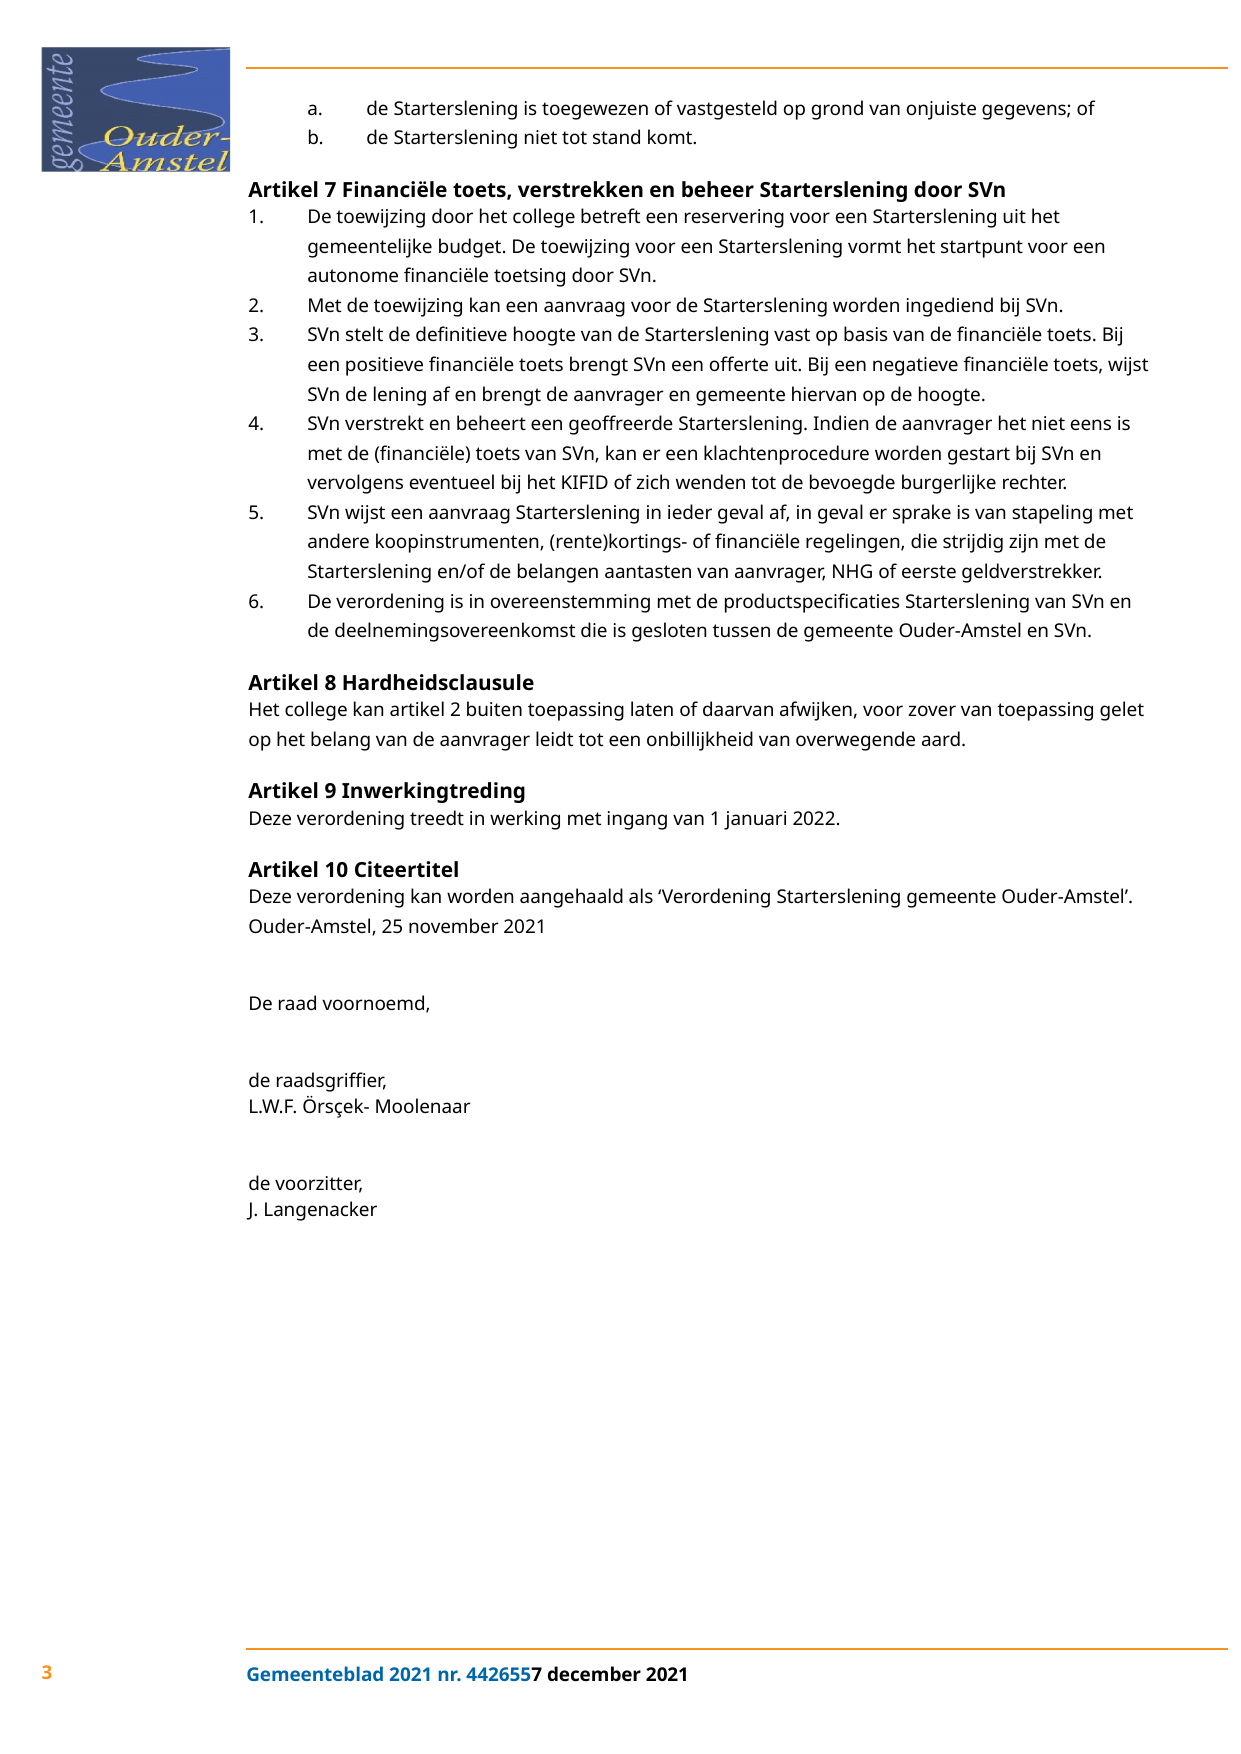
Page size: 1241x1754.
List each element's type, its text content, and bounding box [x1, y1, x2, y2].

list SVn verstrekt en beheert een geoffreerde Starterslening. Indien de aanvrager het niet eens is met de (financiële) toets van SVn, kan er een klachtenprocedure worden gestart bij SVn en vervolgens eventueel bij het KIFID of zich wenden tot de bevoegde burgerlijke rechter. [248, 410, 1152, 495]
text Het college kan artikel 2 buiten toepassing laten of daarvan afwijken, voor zover van toepassing gelet op het belang van de aanvrager leidt tot een onbillijkheid van overwegende aard. [248, 696, 1152, 752]
text Artikel 8 Hardheidsclausule [248, 668, 1152, 696]
list De verordening is in overeenstemming met de productspecificaties Starterslening van SVn en de deelnemingsovereenkomst die is gesloten tussen de gemeente Ouder-Amstel en SVn. [248, 588, 1152, 643]
list SVn wijst een aanvraag Starterslening in ieder geval af, in geval er sprake is van stapeling met andere koopinstrumenten, (rente)kortings- of financiële regelingen, die strijdig zijn met de Starterslening en/of de belangen aantasten van aanvrager, NHG of eerste geldverstrekker. [248, 499, 1152, 584]
text de raadsgriffier, [248, 1067, 1152, 1093]
text Artikel 9 Inwerkingtreding [248, 776, 1152, 805]
text De raad voornoemd, [248, 990, 1152, 1016]
text Ouder-Amstel, 25 november 2021 [248, 913, 1152, 939]
text Artikel 10 Citeertitel [248, 855, 1152, 883]
picture [41, 47, 231, 172]
text Deze verordening kan worden aangehaald als ‘Verordening Starterslening gemeente Ouder-Amstel’. [248, 883, 1152, 909]
text Deze verordening treedt in werking met ingang van 1 januari 2022. [248, 805, 1152, 830]
text J. Langenacker [248, 1196, 1152, 1222]
list Met de toewijzing kan een aanvraag voor de Starterslening worden ingediend bij SVn. [248, 292, 1152, 318]
text L.W.F. Örsçek- Moolenaar [248, 1093, 1152, 1119]
list SVn stelt de definitieve hoogte van de Starterslening vast op basis van de financiële toets. Bij een positieve financiële toets brengt SVn een offerte uit. Bij een negatieve financiële toets, wijst SVn de lening af en brengt de aanvrager en gemeente hiervan op de hoogte. [248, 322, 1152, 406]
list de Starterslening is toegewezen of vastgesteld op grond van onjuiste gegevens; of [307, 95, 1152, 121]
text de voorzitter, [248, 1170, 1152, 1196]
list de Starterslening niet tot stand komt. [307, 124, 1152, 150]
text Artikel 7 Financiële toets, verstrekken en beheer Starterslening door SVn [248, 175, 1152, 203]
list De toewijzing door het college betreft een reservering voor een Starterslening uit het gemeentelijke budget. De toewijzing voor een Starterslening vormt het startpunt voor een autonome financiële toetsing door SVn. [248, 203, 1152, 288]
